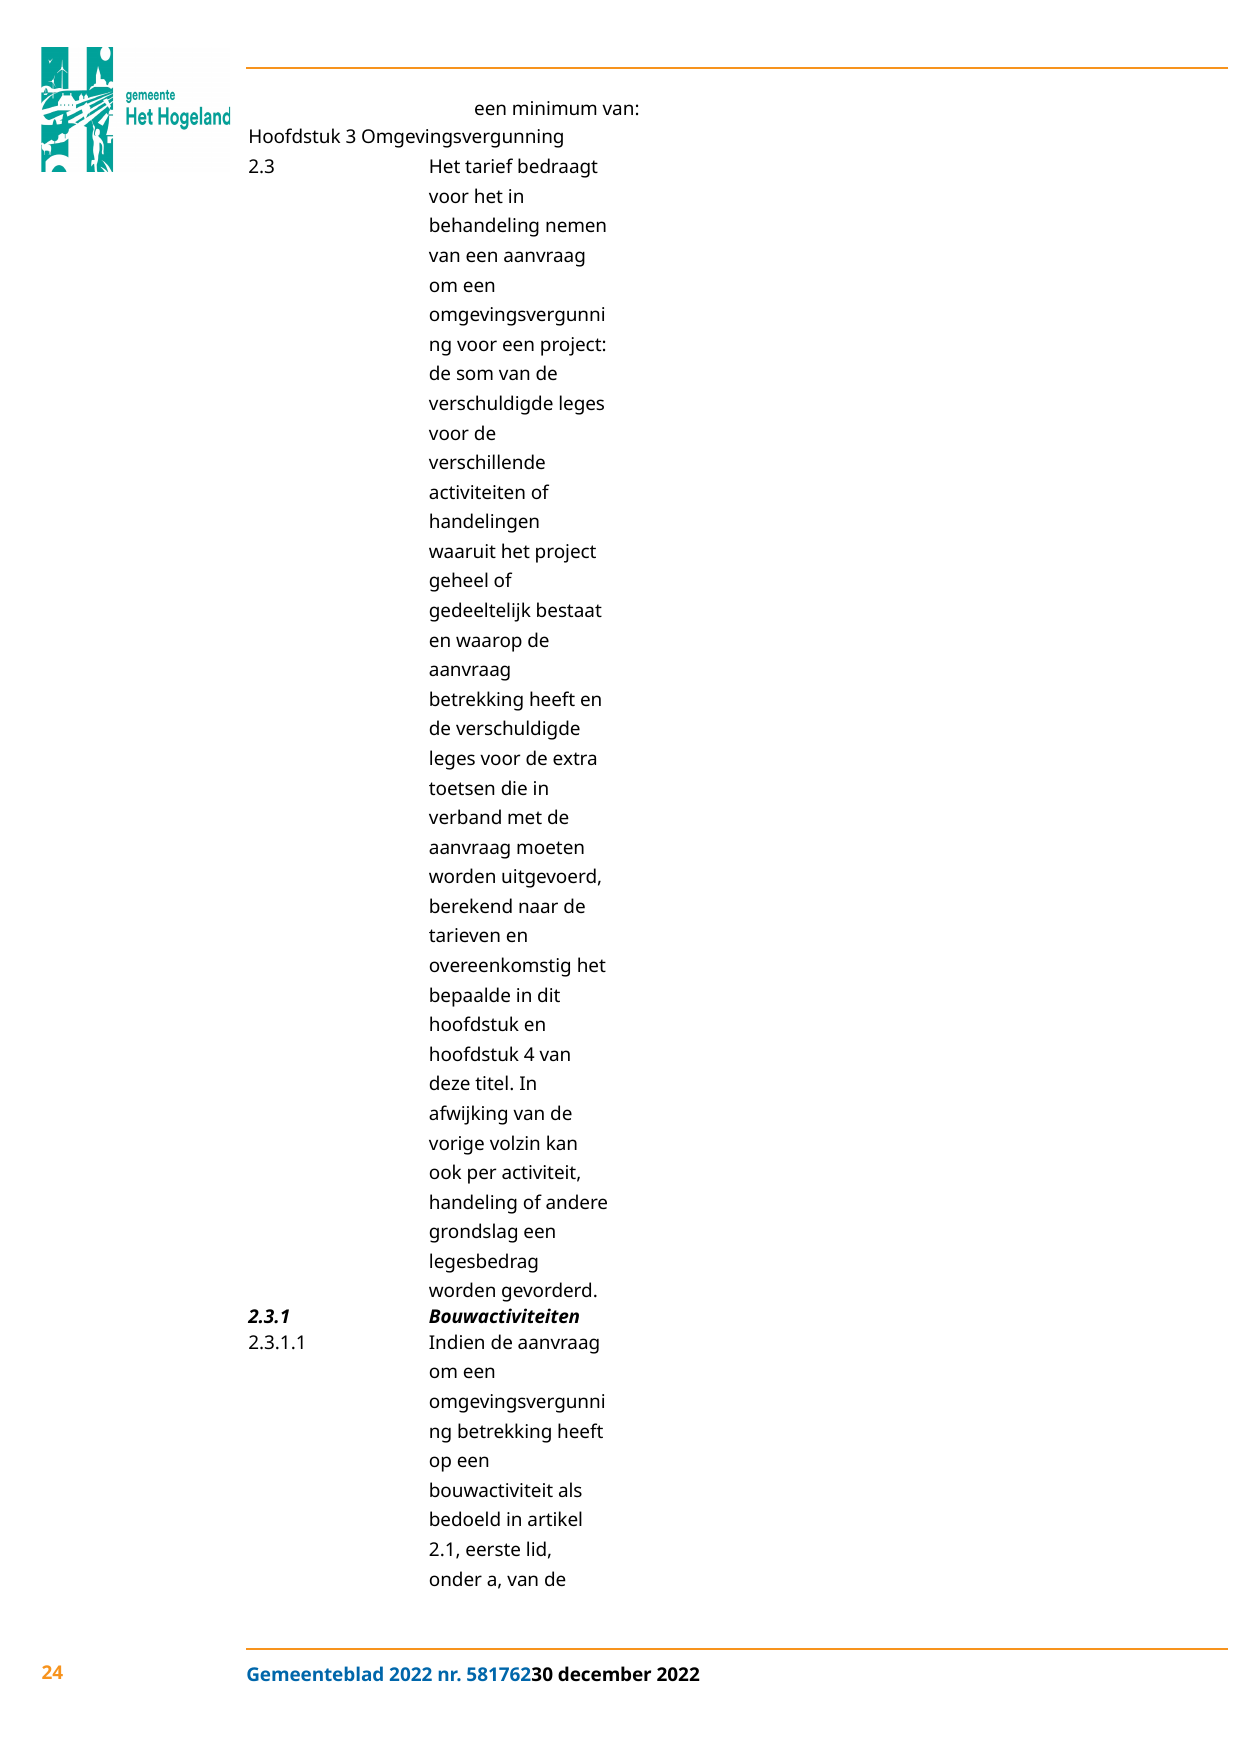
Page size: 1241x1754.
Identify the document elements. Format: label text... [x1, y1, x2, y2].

table_cell Bouwactiviteiten [429, 1303, 609, 1329]
table_cell [926, 95, 1152, 121]
table_cell [790, 1303, 971, 1329]
table_cell [248, 95, 474, 121]
table_cell 2.3.1.1 [248, 1329, 429, 1591]
table_cell [700, 95, 926, 121]
table_cell Indien de aanvraag om een omgevingsvergunning betrekking heeft op een bouwactiviteit als bedoeld in artikel 2.1, eerste lid, onder a, van de [429, 1329, 609, 1591]
text Hoofdstuk 3 Omgevingsvergunning [248, 124, 1152, 149]
picture [41, 47, 231, 172]
table_header [790, 154, 971, 1303]
table_header 2.3 [248, 154, 429, 1303]
table_header [609, 154, 790, 1303]
table_header [971, 154, 1152, 1303]
table_header Het tarief bedraagt voor het in behandeling nemen van een aanvraag om een omgevingsvergunning voor een project: de som van de verschuldigde leges voor de verschillende activiteiten of handelingen waaruit het project geheel of gedeeltelijk bestaat en waarop de aanvraag betrekking heeft en de verschuldigde leges voor de extra toetsen die in verband met de aanvraag moeten worden uitgevoerd, berekend naar de tarieven en overeenkomstig het bepaalde in dit hoofdstuk en hoofdstuk 4 van deze titel. In afwijking van de vorige volzin kan ook per activiteit, handeling of andere grondslag een legesbedrag worden gevorderd. [429, 154, 609, 1303]
table_cell [609, 1329, 790, 1591]
table_cell een minimum van: [474, 95, 700, 121]
table_cell [971, 1303, 1152, 1329]
table_cell [609, 1303, 790, 1329]
table_cell [790, 1329, 971, 1591]
table_cell 2.3.1 [248, 1303, 429, 1329]
table_cell [971, 1329, 1152, 1591]
